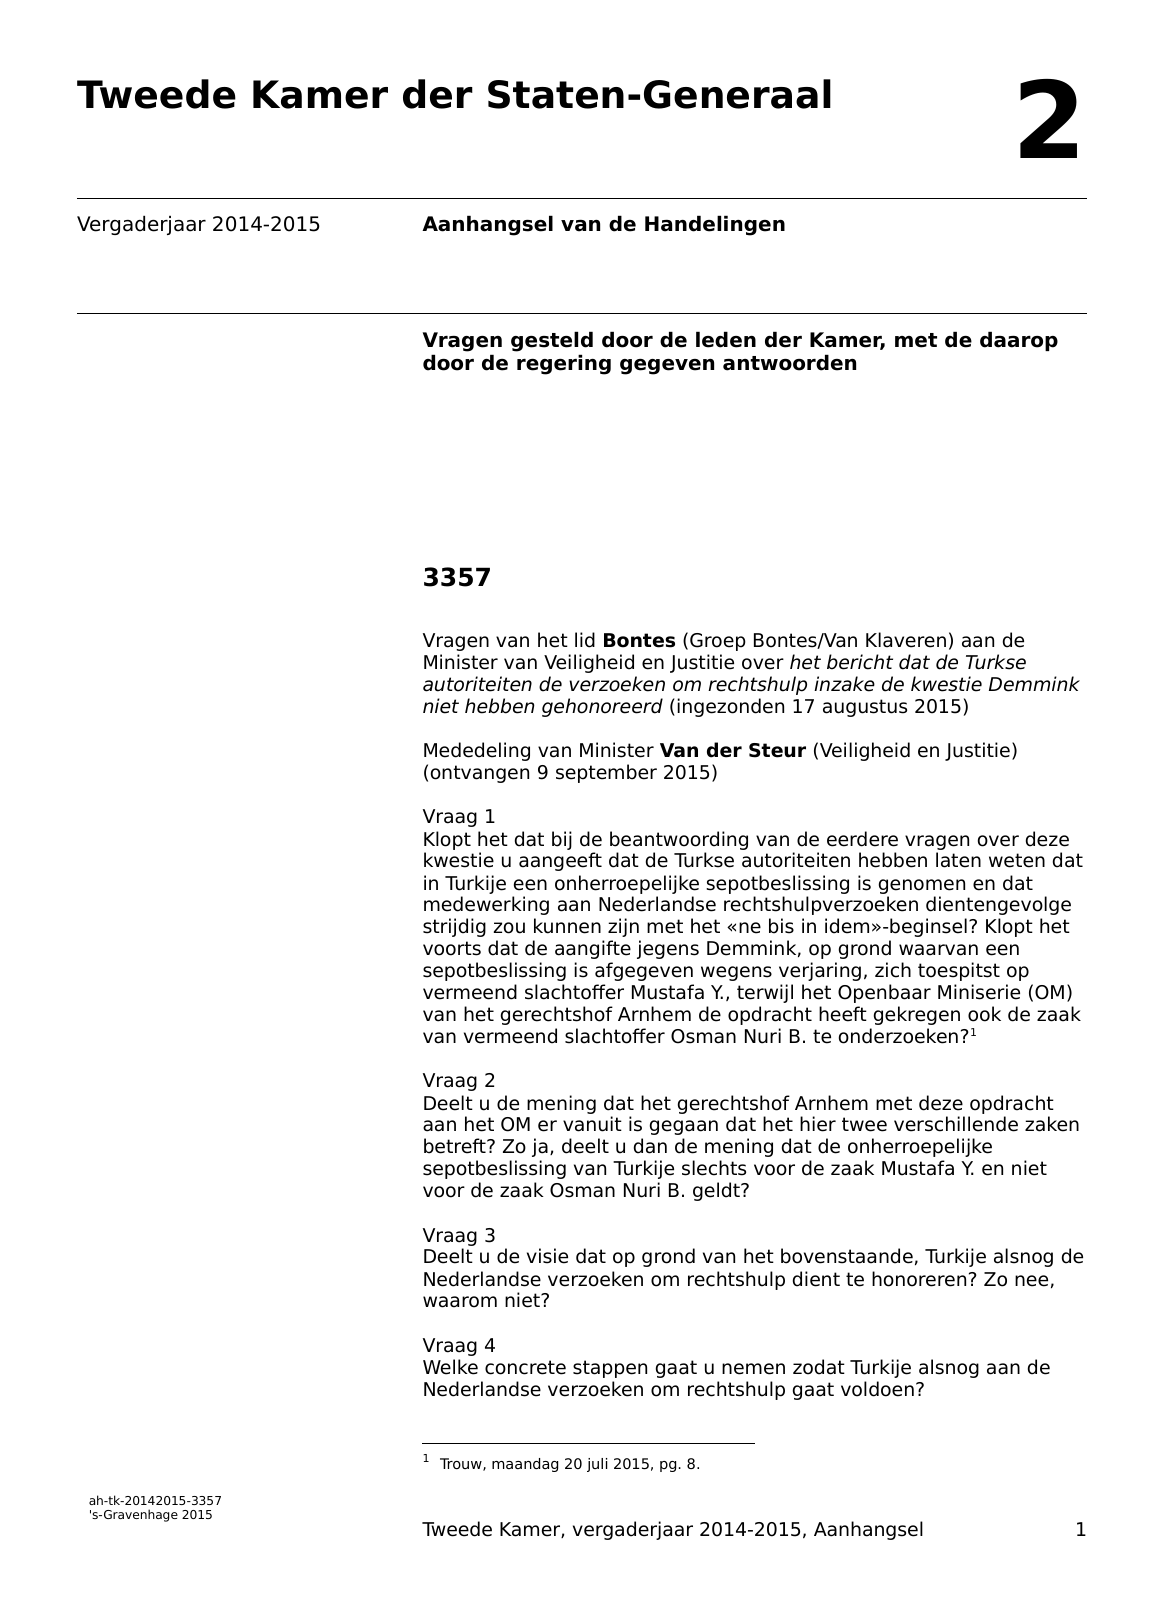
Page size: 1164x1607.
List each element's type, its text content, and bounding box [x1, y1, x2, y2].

text 3357 [422, 563, 1087, 592]
text Trouw, maandag 20 juli 2015, pg. 8. [422, 1452, 1087, 1474]
text Deelt u de visie dat op grond van het bovenstaande, Turkije alsnog de Nederlandse verzoeken om rechtshulp dient te honoreren? Zo nee, waarom niet? [422, 1246, 1087, 1312]
text Deelt u de mening dat het gerechtshof Arnhem met deze opdracht aan het OM er vanuit is gegaan dat het hier twee verschillende zaken betreft? Zo ja, deelt u dan de mening dat de onherroepelijke sepotbeslissing van Turkije slechts voor de zaak Mustafa Y. en niet voor de zaak Osman Nuri B. geldt? [422, 1092, 1087, 1202]
text Welke concrete stappen gaat u nemen zodat Turkije alsnog aan de Nederlandse verzoeken om rechtshulp gaat voldoen? [422, 1357, 1087, 1401]
table_header Tweede Kamer der Staten-Generaal [77, 59, 886, 198]
text Vraag 3 [422, 1224, 1087, 1246]
table_cell Vragen gesteld door de leden der Kamer, met de daarop door de regering gegeven antwoorden [422, 314, 1087, 375]
text Vragen van het lid Bontes (Groep Bontes/Van Klaveren) aan de Minister van Veiligheid en Justitie over het bericht dat de Turkse autoriteiten de verzoeken om rechtshulp inzake de kwestie Demmink niet hebben gehonoreerd (ingezonden 17 augustus 2015) [422, 630, 1087, 718]
table_header 2 [886, 59, 1087, 198]
text 's-Gravenhage 2015 [88, 1508, 323, 1522]
text ah-tk-20142015-3357 [88, 1494, 323, 1508]
text Vraag 1 [422, 806, 1087, 828]
table_cell [77, 314, 422, 375]
text Vraag 2 [422, 1070, 1087, 1092]
text Mededeling van Minister Van der Steur (Veiligheid en Justitie) (ontvangen 9 september 2015) [422, 740, 1087, 784]
text Vraag 4 [422, 1334, 1087, 1357]
table_cell Aanhangsel van de Handelingen [422, 199, 1087, 313]
table_cell Vergaderjaar 2014-2015 [77, 199, 422, 313]
text Klopt het dat bij de beantwoording van de eerdere vragen over deze kwestie u aangeeft dat de Turkse autoriteiten hebben laten weten dat in Turkije een onherroepelijke sepotbeslissing is genomen en dat medewerking aan Nederlandse rechtshulpverzoeken dientengevolge strijdig zou kunnen zijn met het «ne bis in idem»-beginsel? Klopt het voorts dat de aangifte jegens Demmink, op grond waarvan een sepotbeslissing is afgegeven wegens verjaring, zich toespitst op vermeend slachtoffer Mustafa Y., terwijl het Openbaar Miniserie (OM) van het gerechtshof Arnhem de opdracht heeft gekregen ook de zaak van vermeend slachtoffer Osman Nuri B. te onderzoeken? [422, 828, 1087, 1048]
